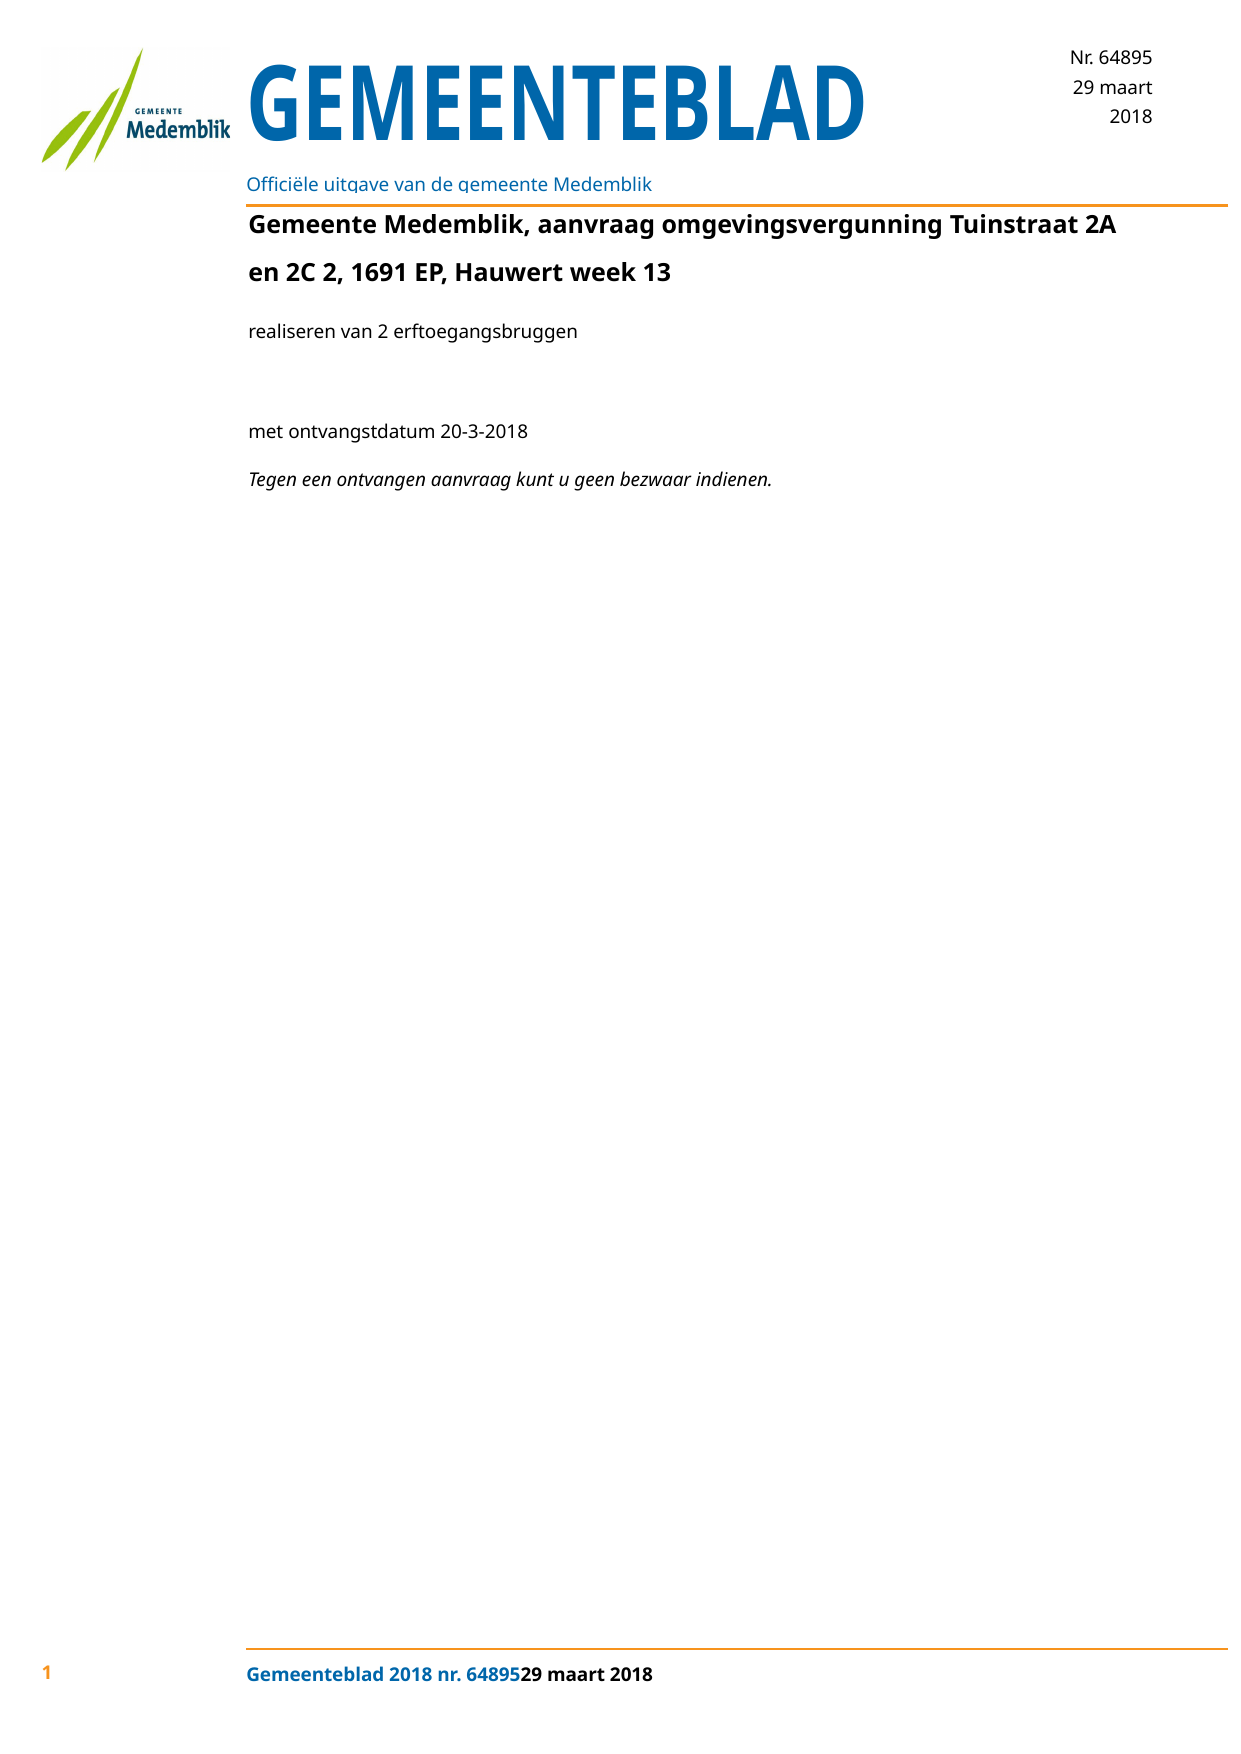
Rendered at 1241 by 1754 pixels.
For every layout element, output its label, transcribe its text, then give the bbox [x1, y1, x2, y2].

text Tegen een ontvangen aanvraag kunt u geen bezwaar indienen. [248, 467, 1152, 492]
text met ontvangstdatum 20-3-2018 [248, 419, 1152, 444]
picture [41, 47, 231, 172]
text realiseren van 2 erftoegangsbruggen [248, 318, 1152, 344]
text Gemeente Medemblik, aanvraag omgevingsvergunning Tuinstraat 2A en 2C 2, 1691 EP, Hauwert week 13 [248, 207, 1152, 288]
